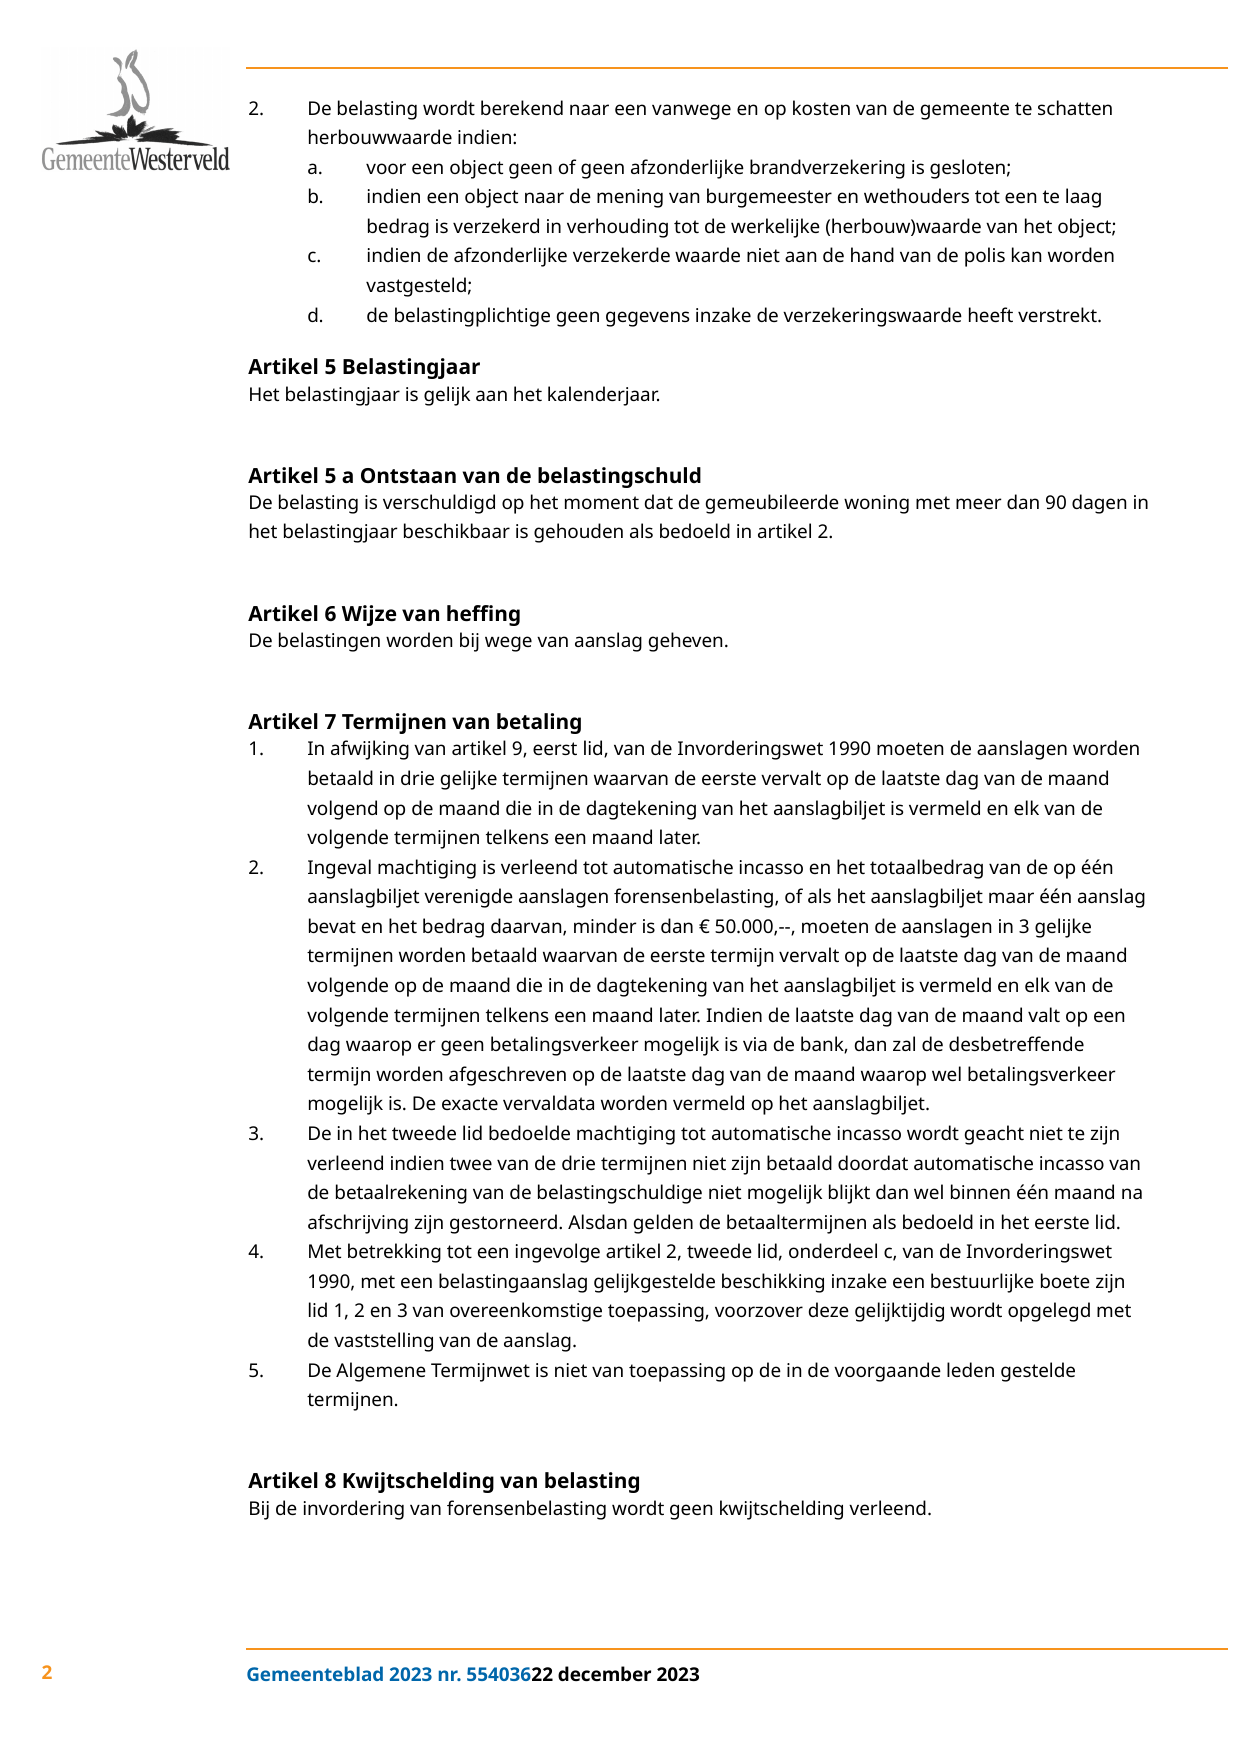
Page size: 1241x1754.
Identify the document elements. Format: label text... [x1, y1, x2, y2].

text Artikel 8 Kwijtschelding van belasting [248, 1466, 1152, 1495]
list indien de afzonderlijke verzekerde waarde niet aan de hand van de polis kan worden vastgesteld; [307, 243, 1152, 298]
list voor een object geen of geen afzonderlijke brandverzekering is gesloten; [307, 154, 1152, 180]
text Artikel 5 a Ontstaan van de belastingschuld [248, 461, 1152, 489]
list In afwijking van artikel 9, eerst lid, van de Invorderingswet 1990 moeten de aanslagen worden betaald in drie gelijke termijnen waarvan de eerste vervalt op de laatste dag van de maand volgend op de maand die in de dagtekening van het aanslagbiljet is vermeld en elk van de volgende termijnen telkens een maand later. [248, 736, 1152, 850]
text Artikel 7 Termijnen van betaling [248, 707, 1152, 736]
text De belastingen worden bij wege van aanslag geheven. [248, 627, 1152, 653]
list De in het tweede lid bedoelde machtiging tot automatische incasso wordt geacht niet te zijn verleend indien twee van de drie termijnen niet zijn betaald doordat automatische incasso van de betaalrekening van de belastingschuldige niet mogelijk blijkt dan wel binnen één maand na afschrijving zijn gestorneerd. Alsdan gelden de betaaltermijnen als bedoeld in het eerste lid. [248, 1120, 1152, 1235]
text Bij de invordering van forensenbelasting wordt geen kwijtschelding verleend. [248, 1495, 1152, 1521]
text De belasting is verschuldigd op het moment dat de gemeubileerde woning met meer dan 90 dagen in het belastingjaar beschikbaar is gehouden als bedoeld in artikel 2. [248, 489, 1152, 544]
picture [41, 47, 231, 172]
list De Algemene Termijnwet is niet van toepassing op de in de voorgaande leden gestelde termijnen. [248, 1357, 1152, 1412]
list de belastingplichtige geen gegevens inzake de verzekeringswaarde heeft verstrekt. [307, 302, 1152, 328]
list De belasting wordt berekend naar een vanwege en op kosten van de gemeente te schatten herbouwwaarde indien: [248, 95, 1152, 150]
list indien een object naar de mening van burgemeester en wethouders tot een te laag bedrag is verzekerd in verhouding tot de werkelijke (herbouw)waarde van het object; [307, 183, 1152, 239]
text Het belastingjaar is gelijk aan het kalenderjaar. [248, 381, 1152, 406]
list Ingeval machtiging is verleend tot automatische incasso en het totaalbedrag van de op één aanslagbiljet verenigde aanslagen forensenbelasting, of als het aanslagbiljet maar één aanslag bevat en het bedrag daarvan, minder is dan € 50.000,--, moeten de aanslagen in 3 gelijke termijnen worden betaald waarvan de eerste termijn vervalt op de laatste dag van de maand volgende op de maand die in de dagtekening van het aanslagbiljet is vermeld en elk van de volgende termijnen telkens een maand later. Indien de laatste dag van de maand valt op een dag waarop er geen betalingsverkeer mogelijk is via de bank, dan zal de desbetreffende termijn worden afgeschreven op de laatste dag van de maand waarop wel betalingsverkeer mogelijk is. De exacte vervaldata worden vermeld op het aanslagbiljet. [248, 854, 1152, 1116]
list Met betrekking tot een ingevolge artikel 2, tweede lid, onderdeel c, van de Invorderingswet 1990, met een belastingaanslag gelijkgestelde beschikking inzake een bestuurlijke boete zijn lid 1, 2 en 3 van overeenkomstige toepassing, voorzover deze gelijktijdig wordt opgelegd met de vaststelling van de aanslag. [248, 1238, 1152, 1353]
text Artikel 6 Wijze van heffing [248, 599, 1152, 627]
text Artikel 5 Belastingjaar [248, 352, 1152, 381]
